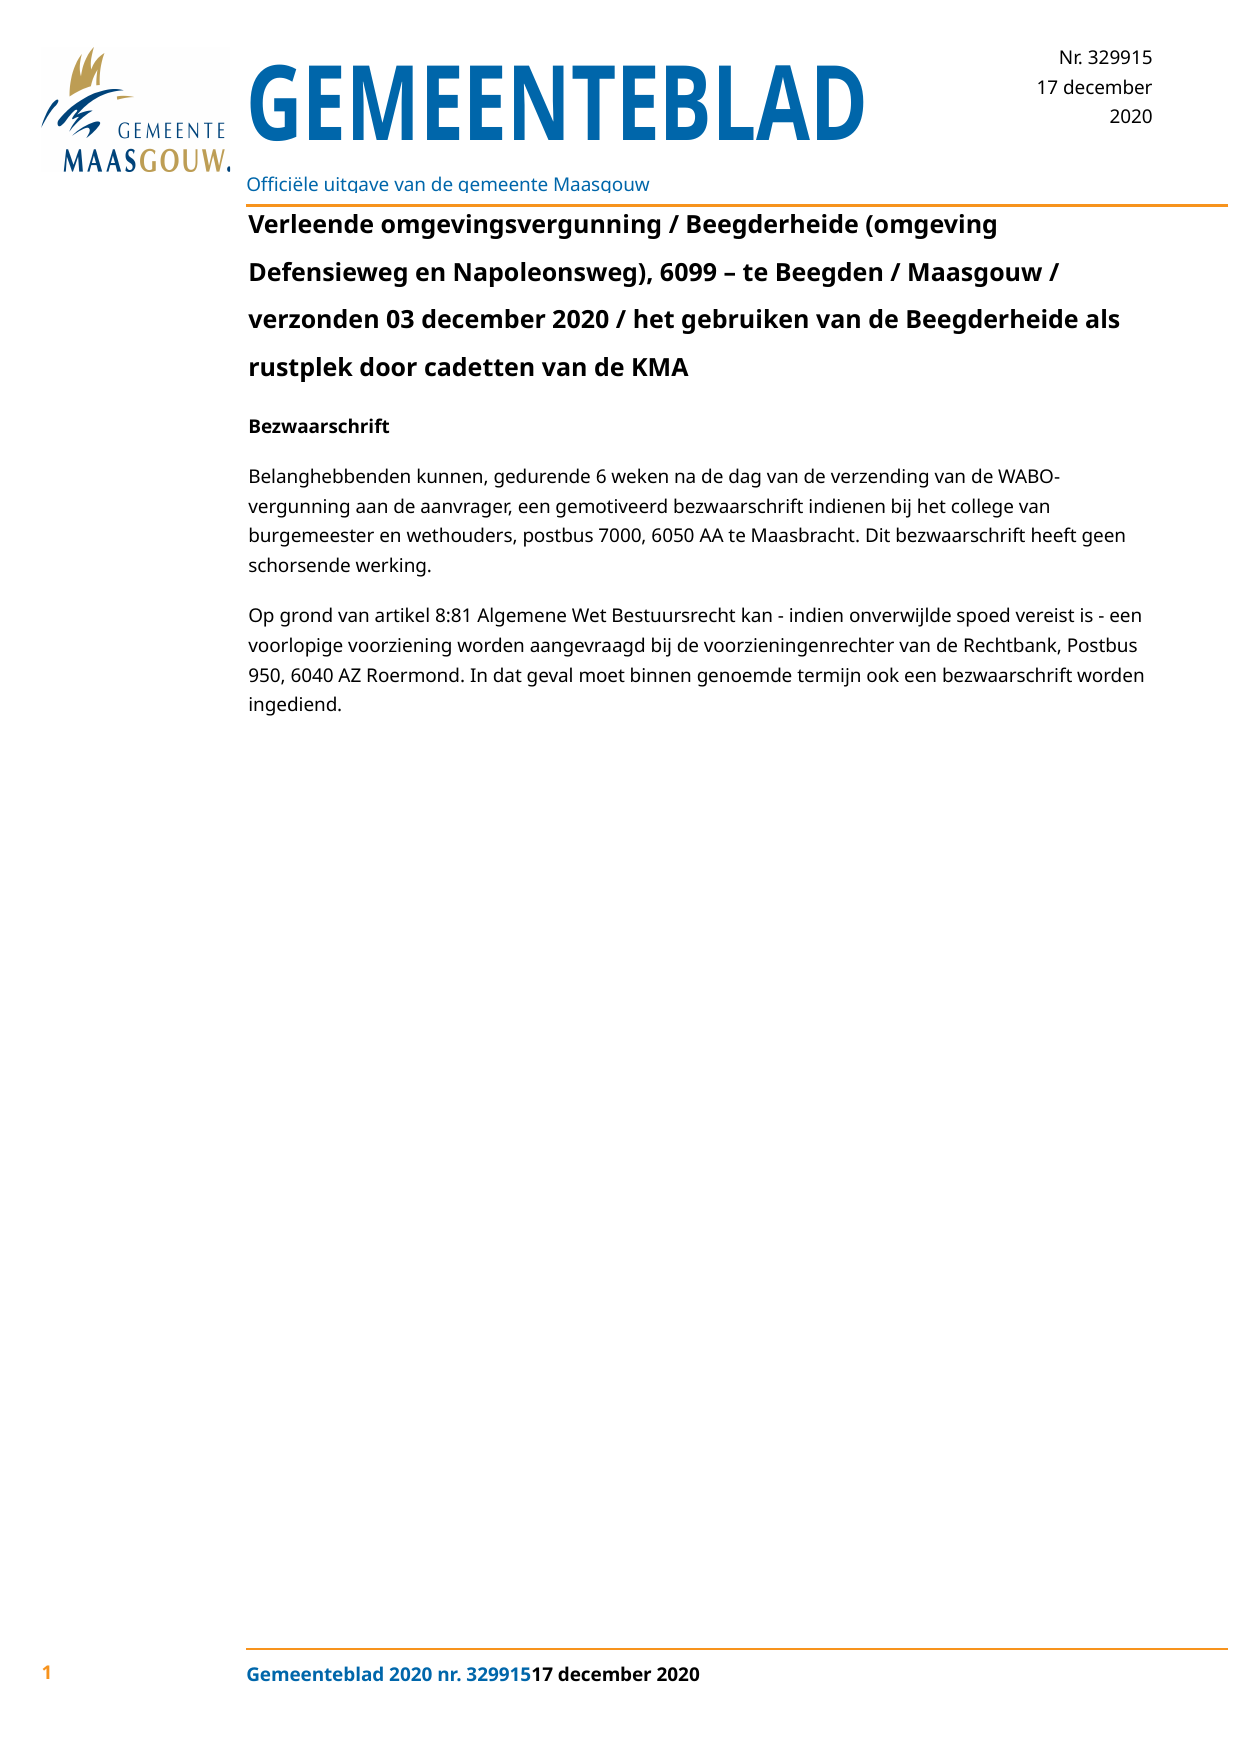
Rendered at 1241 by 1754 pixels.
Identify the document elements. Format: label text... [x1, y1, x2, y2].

text Belanghebbenden kunnen, gedurende 6 weken na de dag van de verzending van de WABO-vergunning aan de aanvrager, een gemotiveerd bezwaarschrift indienen bij het college van burgemeester en wethouders, postbus 7000, 6050 AA te Maasbracht. Dit bezwaarschrift heeft geen schorsende werking. [248, 463, 1152, 578]
text Bezwaarschrift [248, 413, 1152, 439]
text Verleende omgevingsvergunning / Beegderheide (omgeving Defensieweg en Napoleonsweg), 6099 – te Beegden / Maasgouw / verzonden 03 december 2020 / het gebruiken van de Beegderheide als rustplek door cadetten van de KMA [248, 207, 1152, 384]
text Op grond van artikel 8:81 Algemene Wet Bestuursrecht kan - indien onverwijlde spoed vereist is - een voorlopige voorziening worden aangevraagd bij de voorzieningenrechter van de Rechtbank, Postbus 950, 6040 AZ Roermond. In dat geval moet binnen genoemde termijn ook een bezwaarschrift worden ingediend. [248, 603, 1152, 717]
picture [41, 47, 231, 172]
